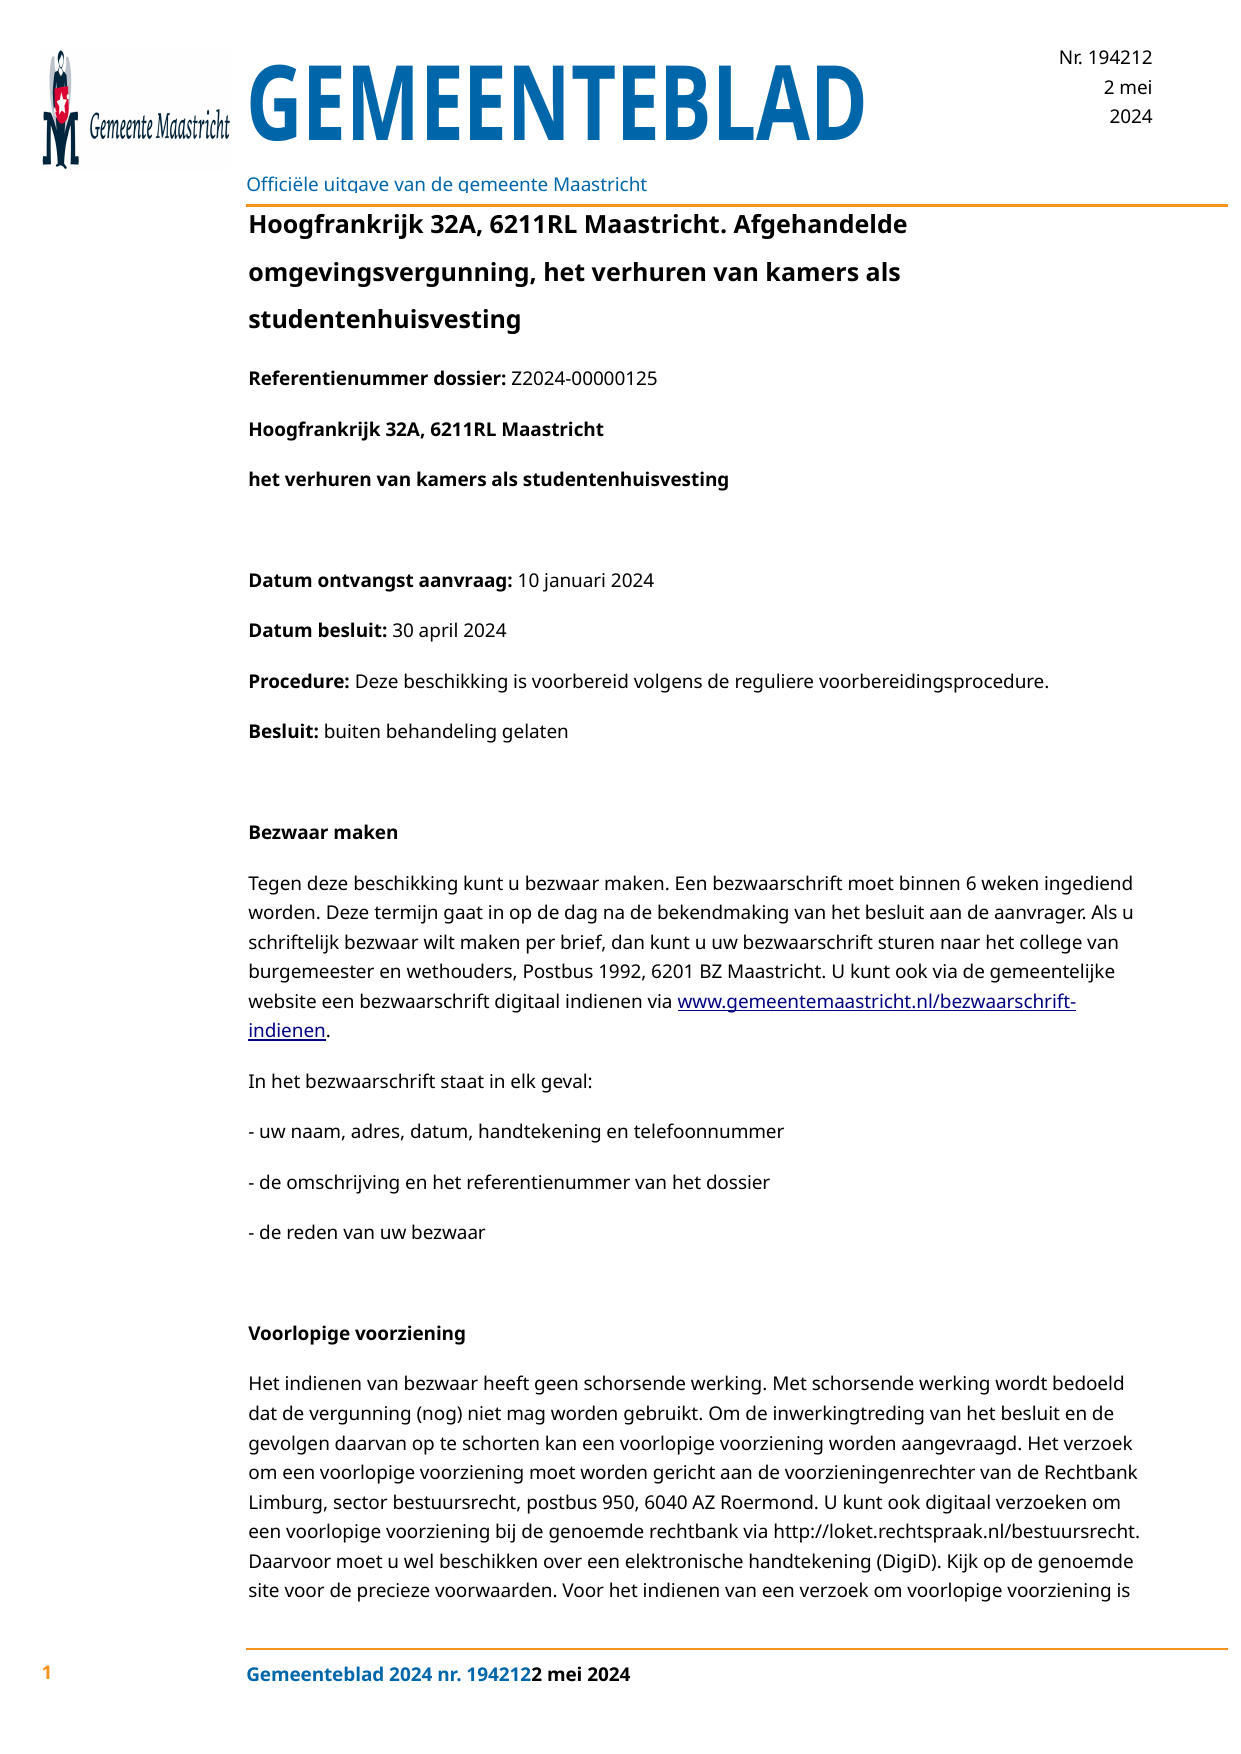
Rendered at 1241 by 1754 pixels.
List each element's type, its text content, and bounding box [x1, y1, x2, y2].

text Referentienummer dossier: Z2024-00000125 [248, 366, 1152, 391]
text Procedure: Deze beschikking is voorbereid volgens de reguliere voorbereidingsprocedure. [248, 668, 1152, 694]
text Het indienen van bezwaar heeft geen schorsende werking. Met schorsende werking wordt bedoeld dat de vergunning (nog) niet mag worden gebruikt. Om de inwerkingtreding van het besluit en de gevolgen daarvan op te schorten kan een voorlopige voorziening worden aangevraagd. Het verzoek om een voorlopige voorziening moet worden gericht aan de voorzieningenrechter van de Rechtbank Limburg, sector bestuursrecht, postbus 950, 6040 AZ Roermond. U kunt ook digitaal verzoeken om een voorlopige voorziening bij de genoemde rechtbank via http://loket.rechtspraak.nl/bestuursrecht. Daarvoor moet u wel beschikken over een elektronische handtekening (DigiD). Kijk op de genoemde site voor de precieze voorwaarden. Voor het indienen van een verzoek om voorlopige voorziening is [248, 1371, 1152, 1603]
text Bezwaar maken [248, 819, 1152, 845]
text Hoogfrankrijk 32A, 6211RL Maastricht [248, 416, 1152, 442]
text Datum ontvangst aanvraag: 10 januari 2024 [248, 567, 1152, 593]
text Besluit: buiten behandeling gelaten [248, 718, 1152, 744]
text het verhuren van kamers als studentenhuisvesting [248, 466, 1152, 492]
text Datum besluit: 30 april 2024 [248, 618, 1152, 643]
text In het bezwaarschrift staat in elk geval: [248, 1068, 1152, 1094]
text - de reden van uw bezwaar [248, 1219, 1152, 1245]
text Voorlopige voorziening [248, 1320, 1152, 1346]
text Hoogfrankrijk 32A, 6211RL Maastricht. Afgehandelde omgevingsvergunning, het verhuren van kamers als studentenhuisvesting [248, 207, 1152, 336]
text Tegen deze beschikking kunt u bezwaar maken. Een bezwaarschrift moet binnen 6 weken ingediend worden. Deze termijn gaat in op de dag na de bekendmaking van het besluit aan de aanvrager. Als u schriftelijk bezwaar wilt maken per brief, dan kunt u uw bezwaarschrift sturen naar het college van burgemeester en wethouders, Postbus 1992, 6201 BZ Maastricht. U kunt ook via de gemeentelijke website een bezwaarschrift digitaal indienen via www.gemeentemaastricht.nl/bezwaarschrift-indienen. [248, 870, 1152, 1043]
text - de omschrijving en het referentienummer van het dossier [248, 1169, 1152, 1194]
picture [41, 47, 231, 172]
text - uw naam, adres, datum, handtekening en telefoonnummer [248, 1118, 1152, 1144]
